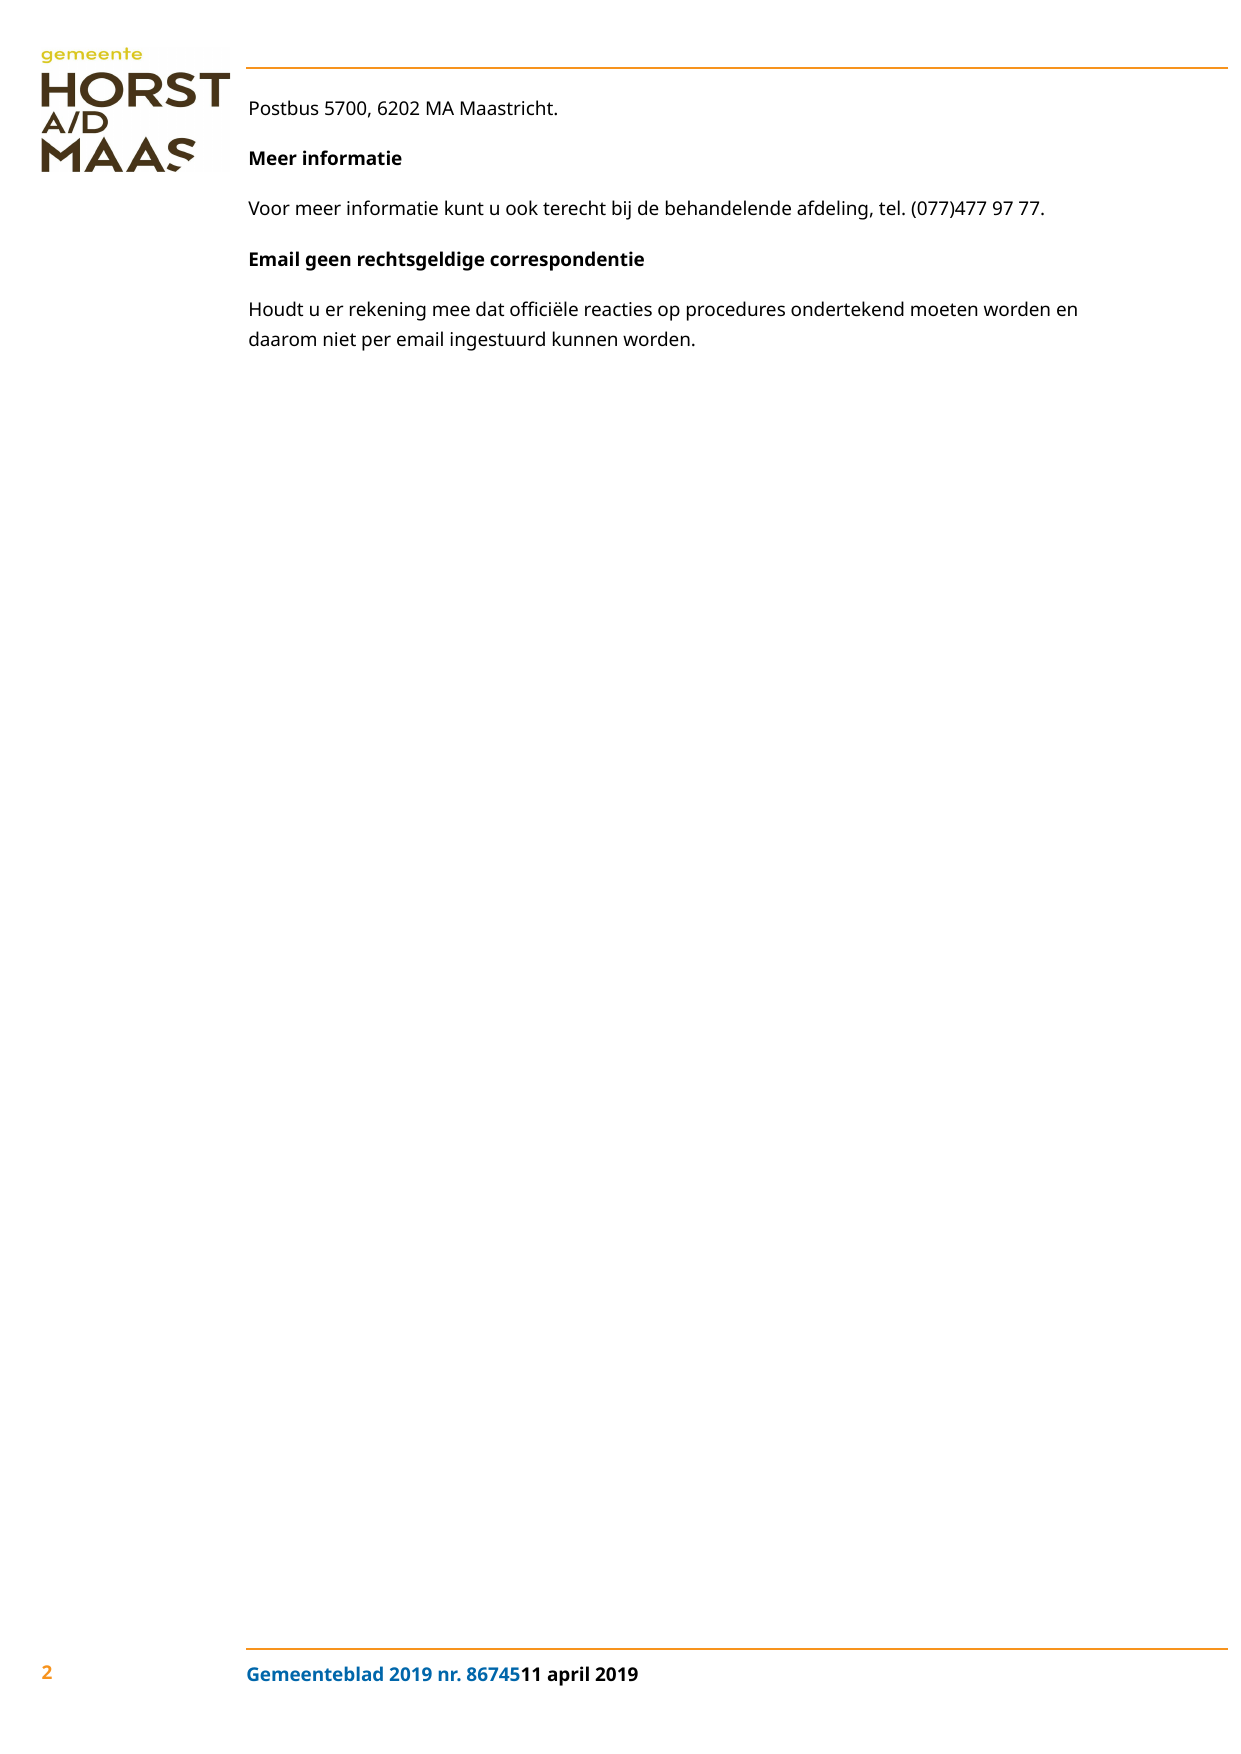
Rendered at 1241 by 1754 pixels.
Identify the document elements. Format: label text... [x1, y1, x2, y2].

text Email geen rechtsgeldige correspondentie [248, 246, 1152, 272]
text Voor meer informatie kunt u ook terecht bij de behandelende afdeling, tel. (077)477 97 77. [248, 196, 1152, 221]
picture [41, 47, 231, 172]
text Houdt u er rekening mee dat officiële reacties op procedures ondertekend moeten worden en daarom niet per email ingestuurd kunnen worden. [248, 296, 1152, 352]
text Meer informatie [248, 145, 1152, 171]
text Postbus 5700, 6202 MA Maastricht. [248, 95, 1152, 121]
